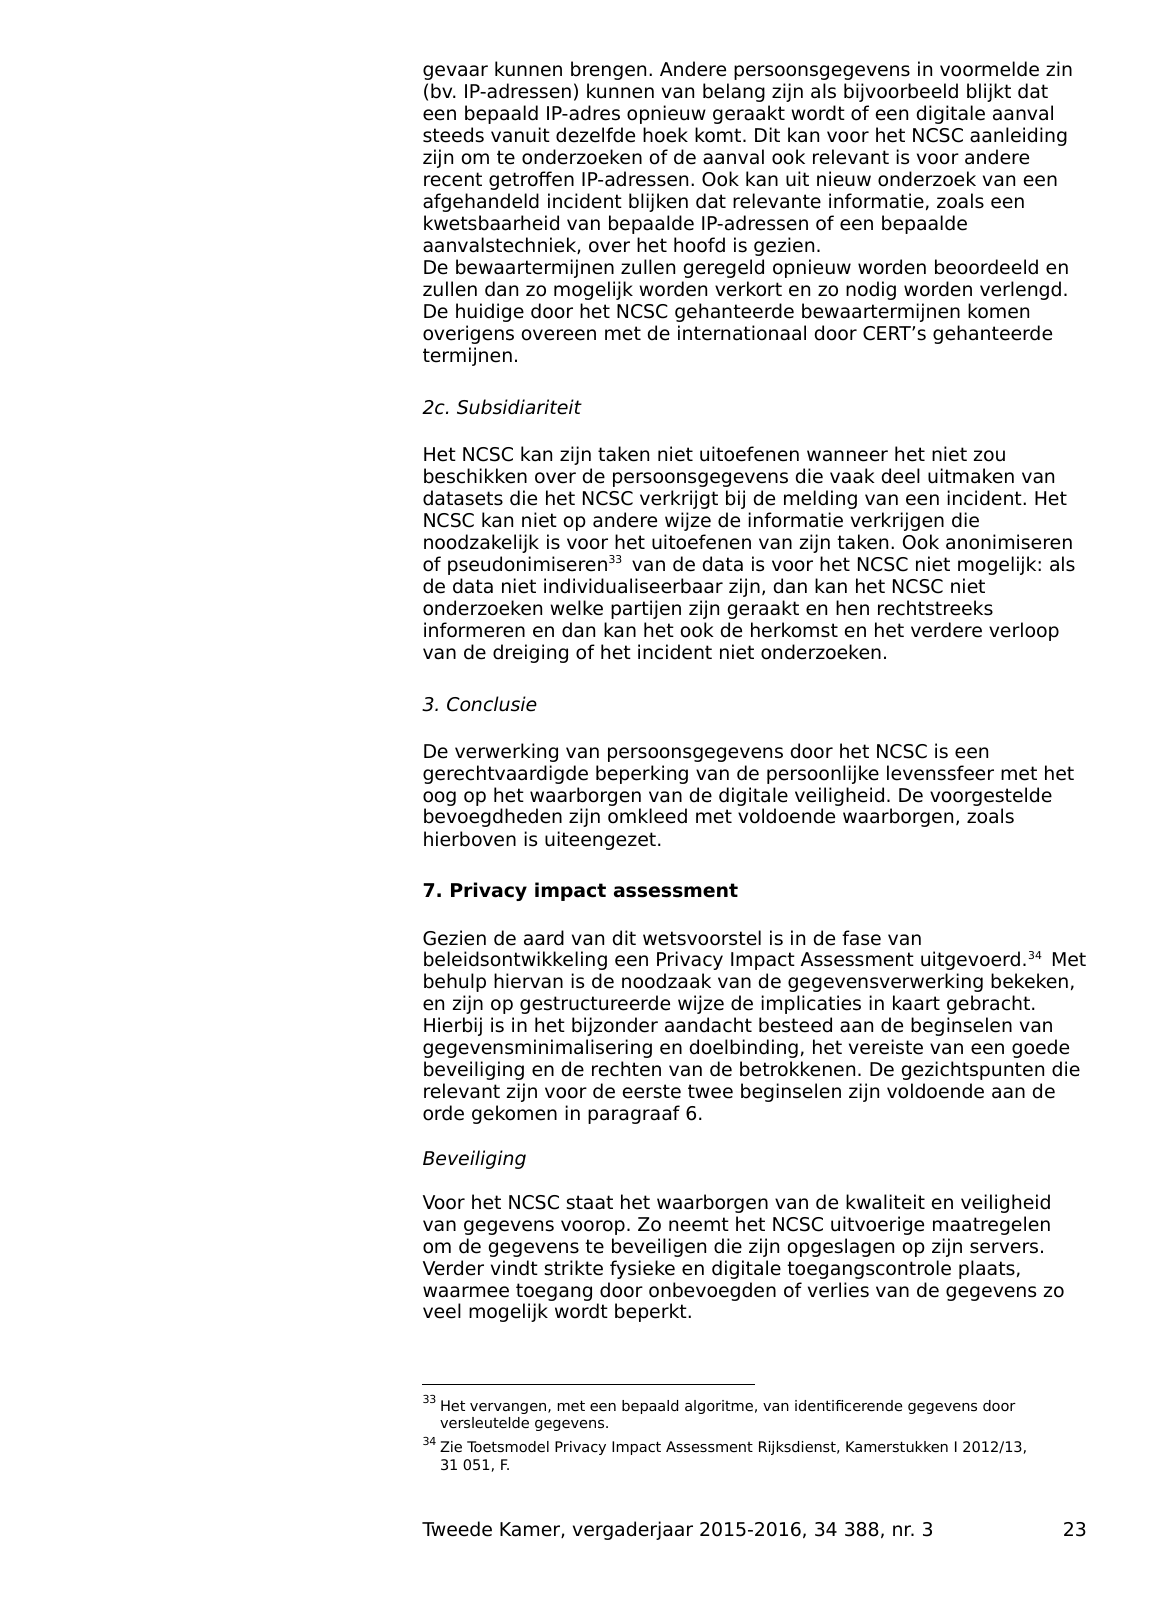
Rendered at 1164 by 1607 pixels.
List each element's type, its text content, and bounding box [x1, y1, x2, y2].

text Het vervangen, met een bepaald algoritme, van identificerende gegevens door versleutelde gegevens. [422, 1393, 1087, 1432]
text gevaar kunnen brengen. Andere persoonsgegevens in voormelde zin (bv. IP-adressen) kunnen van belang zijn als bijvoorbeeld blijkt dat een bepaald IP-adres opnieuw geraakt wordt of een digitale aanval steeds vanuit dezelfde hoek komt. Dit kan voor het NCSC aanleiding zijn om te onderzoeken of de aanval ook relevant is voor andere recent getroffen IP-adressen. Ook kan uit nieuw onderzoek van een afgehandeld incident blijken dat relevante informatie, zoals een kwetsbaarheid van bepaalde IP-adressen of een bepaalde aanvalstechniek, over het hoofd is gezien. [422, 59, 1087, 257]
text Het NCSC kan zijn taken niet uitoefenen wanneer het niet zou beschikken over de persoonsgegevens die vaak deel uitmaken van datasets die het NCSC verkrijgt bij de melding van een incident. Het NCSC kan niet op andere wijze de informatie verkrijgen die noodzakelijk is voor het uitoefenen van zijn taken. Ook anonimiseren of pseudonimiseren van de data is voor het NCSC niet mogelijk: als de data niet individualiseerbaar zijn, dan kan het NCSC niet onderzoeken welke partijen zijn geraakt en hen rechtstreeks informeren en dan kan het ook de herkomst en het verdere verloop van de dreiging of het incident niet onderzoeken. [422, 444, 1087, 663]
text De bewaartermijnen zullen geregeld opnieuw worden beoordeeld en zullen dan zo mogelijk worden verkort en zo nodig worden verlengd. De huidige door het NCSC gehanteerde bewaartermijnen komen overigens overeen met de internationaal door CERT’s gehanteerde termijnen. [422, 257, 1087, 367]
subtitle 7. Privacy impact assessment [422, 880, 1087, 902]
subtitle 3. Conclusie [422, 693, 1087, 716]
subtitle 2c. Subsidiariteit [422, 397, 1087, 419]
text Gezien de aard van dit wetsvoorstel is in de fase van beleidsontwikkeling een Privacy Impact Assessment uitgevoerd. Met behulp hiervan is de noodzaak van de gegevensverwerking bekeken, en zijn op gestructureerde wijze de implicaties in kaart gebracht. Hierbij is in het bijzonder aandacht besteed aan de beginselen van gegevensminimalisering en doelbinding, het vereiste van een goede beveiliging en de rechten van de betrokkenen. De gezichtspunten die relevant zijn voor de eerste twee beginselen zijn voldoende aan de orde gekomen in paragraaf 6. [422, 927, 1087, 1125]
text De verwerking van persoonsgegevens door het NCSC is een gerechtvaardigde beperking van de persoonlijke levenssfeer met het oog op het waarborgen van de digitale veiligheid. De voorgestelde bevoegdheden zijn omkleed met voldoende waarborgen, zoals hierboven is uiteengezet. [422, 741, 1087, 850]
subtitle Beveiliging [422, 1147, 1087, 1169]
text Voor het NCSC staat het waarborgen van de kwaliteit en veiligheid van gegevens voorop. Zo neemt het NCSC uitvoerige maatregelen om de gegevens te beveiligen die zijn opgeslagen op zijn servers. Verder vindt strikte fysieke en digitale toegangscontrole plaats, waarmee toegang door onbevoegden of verlies van de gegevens zo veel mogelijk wordt beperkt. [422, 1192, 1087, 1323]
text Zie Toetsmodel Privacy Impact Assessment Rijksdienst, Kamerstukken I 2012/13, 31 051, F. [422, 1435, 1087, 1474]
